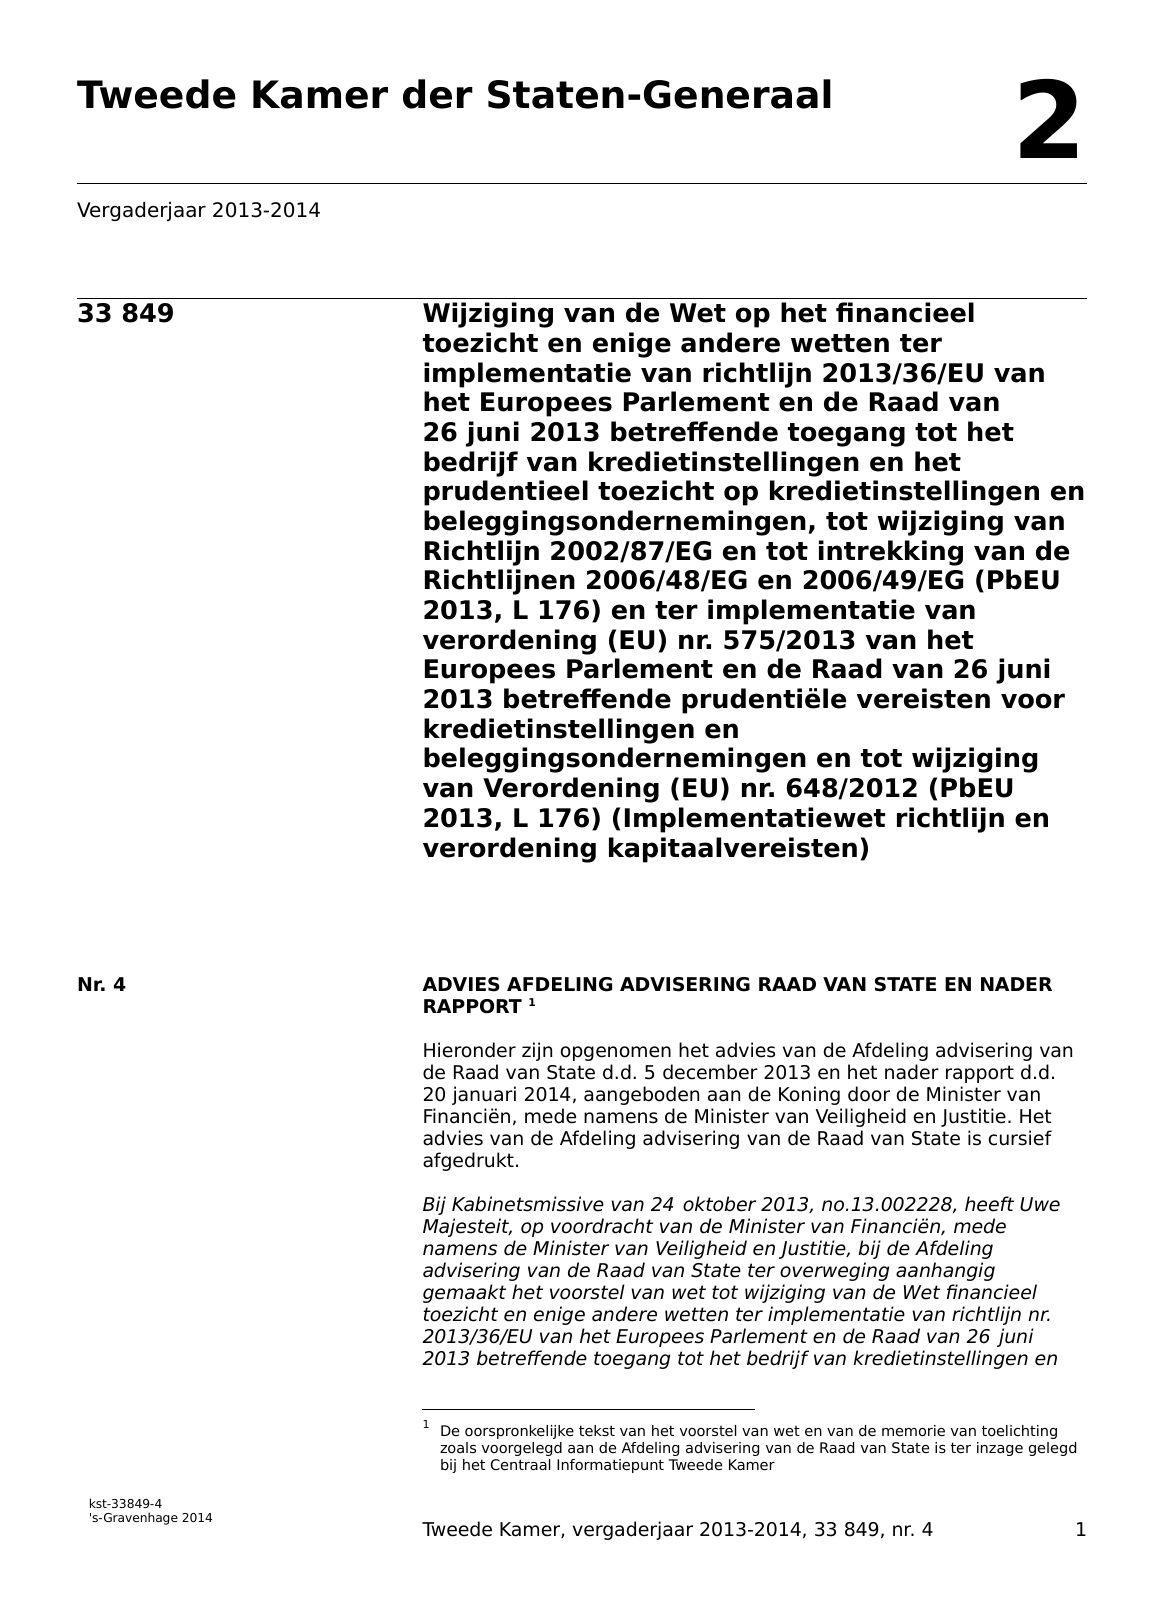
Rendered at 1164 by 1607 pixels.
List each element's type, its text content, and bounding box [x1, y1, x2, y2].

text Hieronder zijn opgenomen het advies van de Afdeling advisering van de Raad van State d.d. 5 december 2013 en het nader rapport d.d. 20 januari 2014, aangeboden aan de Koning door de Minister van Financiën, mede namens de Minister van Veiligheid en Justitie. Het advies van de Afdeling advisering van de Raad van State is cursief afgedrukt. [422, 1040, 1087, 1172]
subtitle Nr. 4 ADVIES AFDELING ADVISERING RAAD VAN STATE EN NADER RAPPORT [77, 974, 1087, 1018]
table_header 2 [886, 59, 1087, 183]
text Bij Kabinetsmissive van 24 oktober 2013, no.13.002228, heeft Uwe Majesteit, op voordracht van de Minister van Financiën, mede namens de Minister van Veiligheid en Justitie, bij de Afdeling advisering van de Raad van State ter overweging aanhangig gemaakt het voorstel van wet tot wijziging van de Wet financieel toezicht en enige andere wetten ter implementatie van richtlijn nr. 2013/36/EU van het Europees Parlement en de Raad van 26 juni 2013 betreffende toegang tot het bedrijf van kredietinstellingen en [422, 1194, 1087, 1370]
text De oorspronkelijke tekst van het voorstel van wet en van de memorie van toelichting zoals voorgelegd aan de Afdeling advisering van de Raad van State is ter inzage gelegd bij het Centraal Informatiepunt Tweede Kamer [422, 1418, 1087, 1474]
table_cell Vergaderjaar 2013-2014 [77, 184, 1087, 298]
text kst-33849-4 [88, 1497, 323, 1511]
subtitle 33 849 Wijziging van de Wet op het financieel toezicht en enige andere wetten ter implementatie van richtlijn 2013/36/EU van het Europees Parlement en de Raad van 26 juni 2013 betreffende toegang tot het bedrijf van kredietinstellingen en het prudentieel toezicht op kredietinstellingen en beleggingsondernemingen, tot wijziging van Richtlijn 2002/87/EG en tot intrekking van de Richtlijnen 2006/48/EG en 2006/49/EG (PbEU 2013, L 176) en ter implementatie van verordening (EU) nr. 575/2013 van het Europees Parlement en de Raad van 26 juni 2013 betreffende prudentiële vereisten voor kredietinstellingen en beleggingsondernemingen en tot wijziging van Verordening (EU) nr. 648/2012 (PbEU 2013, L 176) (Implementatiewet richtlijn en verordening kapitaalvereisten) [77, 299, 1087, 863]
table_header Tweede Kamer der Staten-Generaal [77, 59, 886, 183]
text 's-Gravenhage 2014 [88, 1511, 323, 1525]
